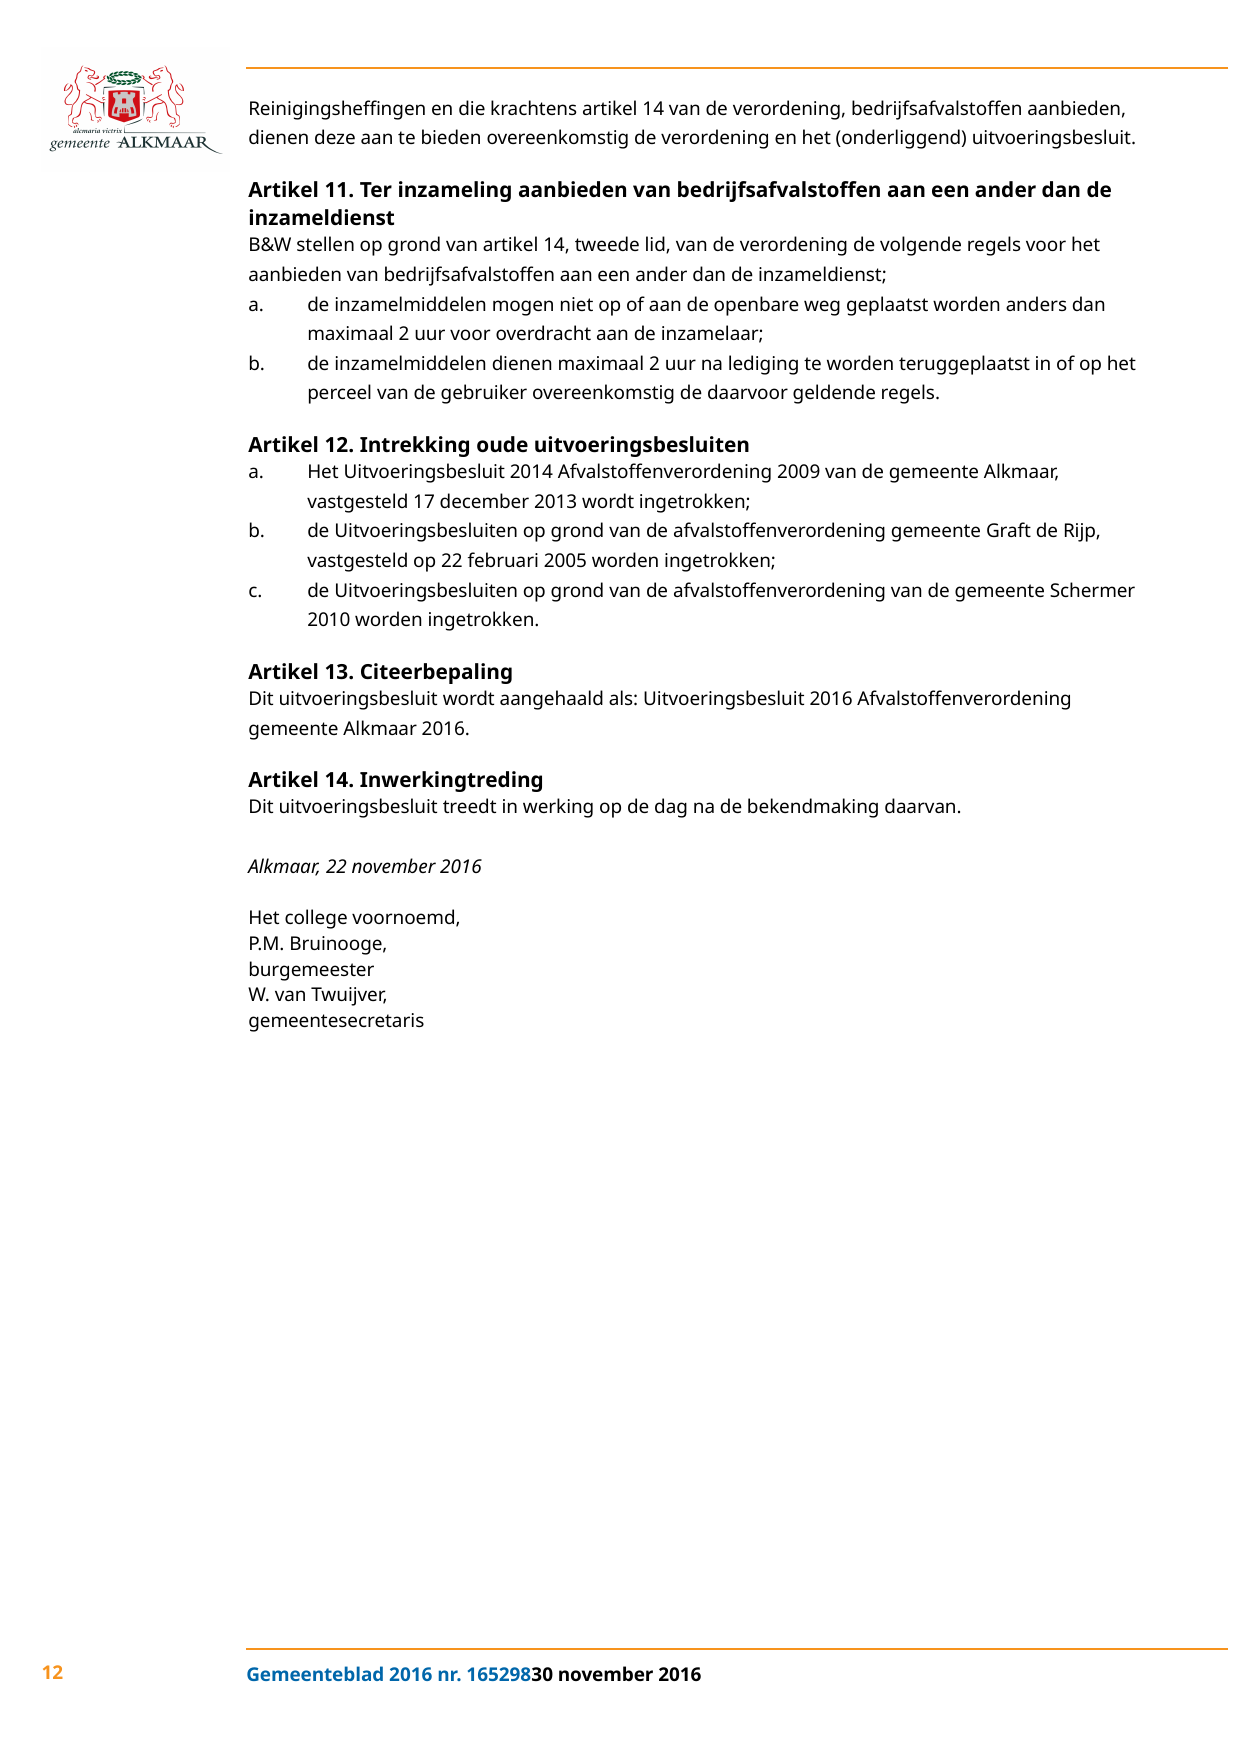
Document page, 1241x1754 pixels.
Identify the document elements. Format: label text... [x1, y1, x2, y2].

list de inzamelmiddelen mogen niet op of aan de openbare weg geplaatst worden anders dan maximaal 2 uur voor overdracht aan de inzamelaar; [248, 291, 1152, 346]
text Artikel 12. Intrekking oude uitvoeringsbesluiten [248, 430, 1152, 458]
text gemeentesecretaris [248, 1007, 1152, 1033]
list de inzamelmiddelen dienen maximaal 2 uur na lediging te worden teruggeplaatst in of op het perceel van de gebruiker overeenkomstig de daarvoor geldende regels. [248, 350, 1152, 405]
text Reinigingsheffingen en die krachtens artikel 14 van de verordening, bedrijfsafvalstoffen aanbieden, dienen deze aan te bieden overeenkomstig de verordening en het (onderliggend) uitvoeringsbesluit. [248, 95, 1152, 150]
text Artikel 14. Inwerkingtreding [248, 765, 1152, 794]
text Het college voornoemd, [248, 904, 1152, 930]
list Het Uitvoeringsbesluit 2014 Afvalstoffenverordening 2009 van de gemeente Alkmaar, vastgesteld 17 december 2013 wordt ingetrokken; [248, 458, 1152, 514]
text B&W stellen op grond van artikel 14, tweede lid, van de verordening de volgende regels voor het aanbieden van bedrijfsafvalstoffen aan een ander dan de inzameldienst; [248, 232, 1152, 287]
text Dit uitvoeringsbesluit wordt aangehaald als: Uitvoeringsbesluit 2016 Afvalstoffenverordening gemeente Alkmaar 2016. [248, 685, 1152, 741]
list de Uitvoeringsbesluiten op grond van de afvalstoffenverordening van de gemeente Schermer 2010 worden ingetrokken. [248, 577, 1152, 632]
text Artikel 11. Ter inzameling aanbieden van bedrijfsafvalstoffen aan een ander dan de inzameldienst [248, 175, 1152, 232]
text W. van Twuijver, [248, 981, 1152, 1007]
text P.M. Bruinooge, [248, 930, 1152, 956]
list de Uitvoeringsbesluiten op grond van de afvalstoffenverordening gemeente Graft de Rijp, vastgesteld op 22 februari 2005 worden ingetrokken; [248, 518, 1152, 573]
text burgemeester [248, 956, 1152, 981]
text Artikel 13. Citeerbepaling [248, 657, 1152, 685]
text Dit uitvoeringsbesluit treedt in werking op de dag na de bekendmaking daarvan. [248, 794, 1152, 819]
picture [41, 47, 231, 172]
text Alkmaar, 22 november 2016 [248, 853, 1152, 878]
